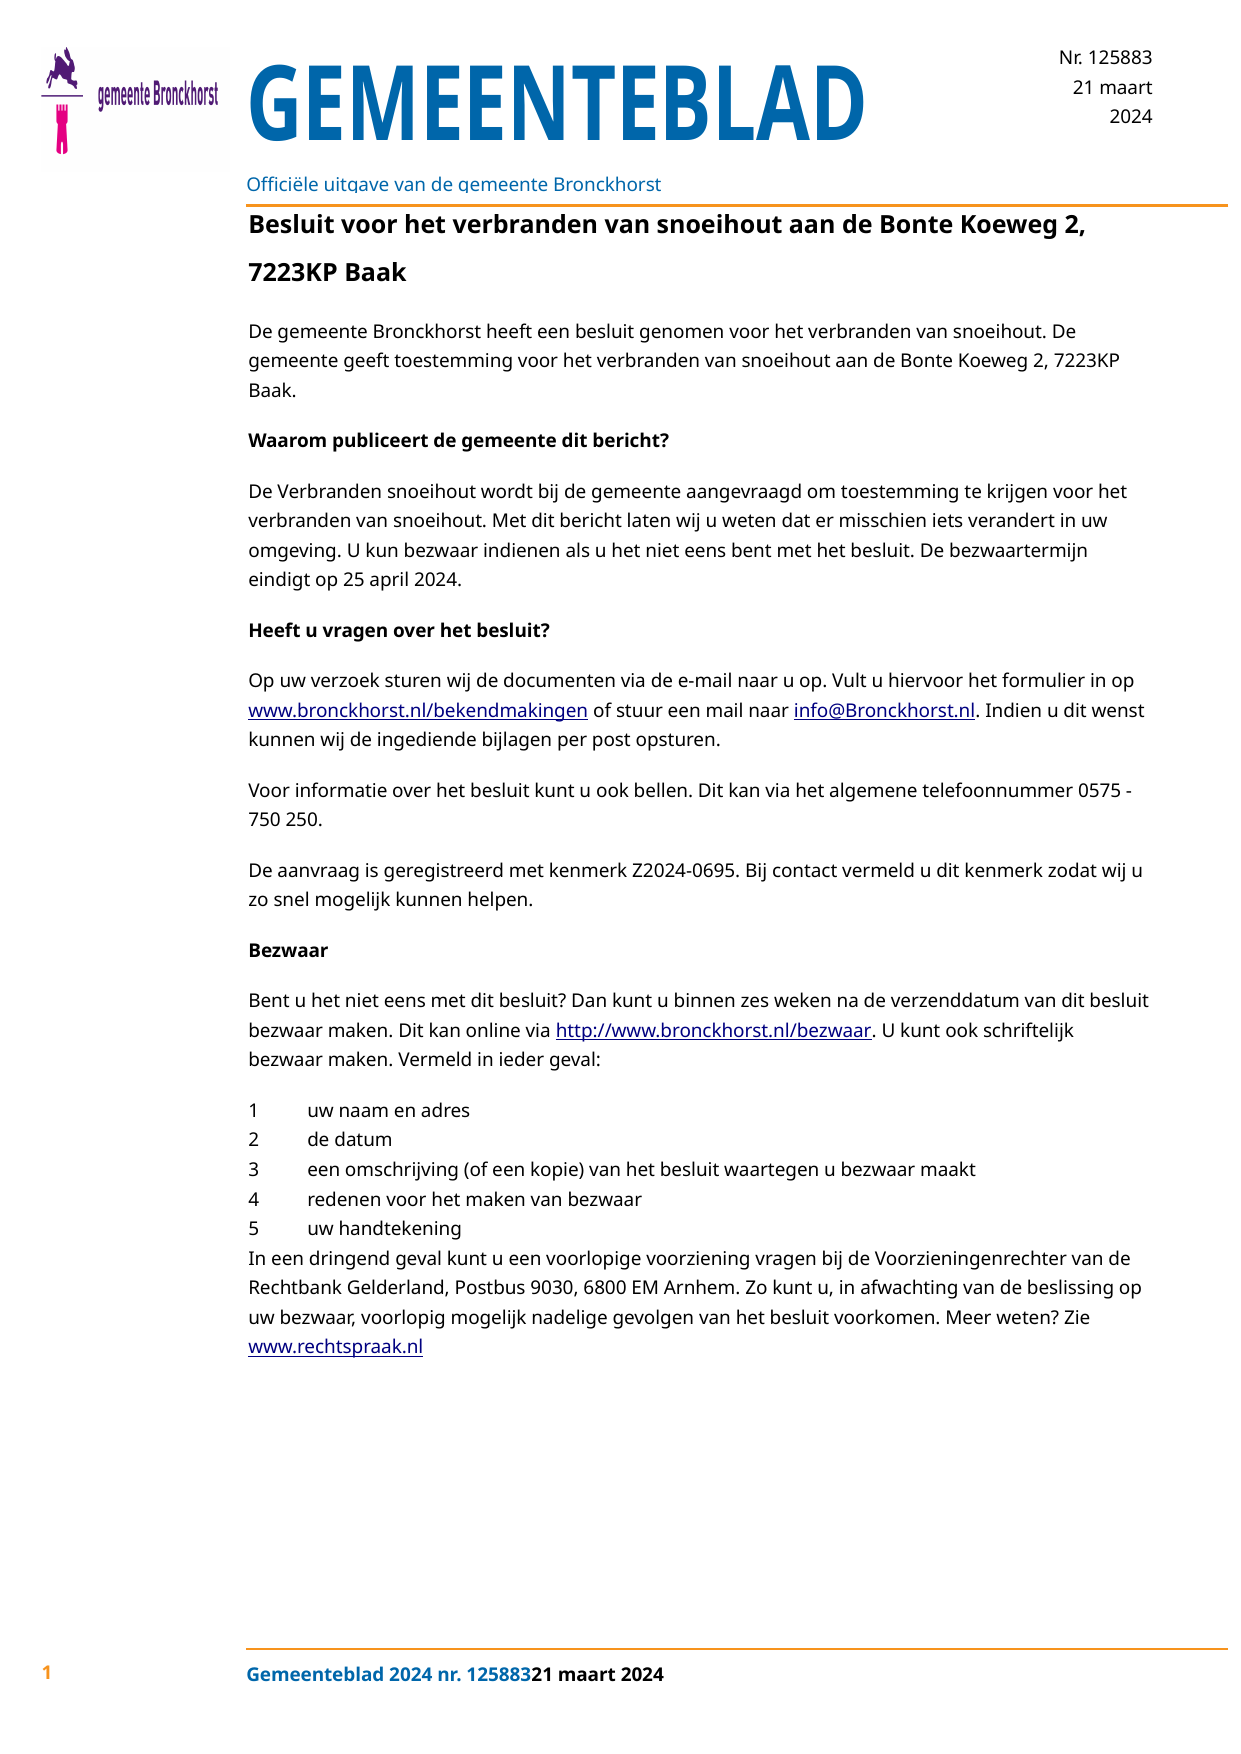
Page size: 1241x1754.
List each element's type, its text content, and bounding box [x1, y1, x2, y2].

text In een dringend geval kunt u een voorlopige voorziening vragen bij de Voorzieningenrechter van de Rechtbank Gelderland, Postbus 9030, 6800 EM Arnhem. Zo kunt u, in afwachting van de beslissing op uw bezwaar, voorlopig mogelijk nadelige gevolgen van het besluit voorkomen. Meer weten? Zie www.rechtspraak.nl [248, 1245, 1152, 1359]
list de datum [248, 1127, 1152, 1152]
text Besluit voor het verbranden van snoeihout aan de Bonte Koeweg 2, 7223KP Baak [248, 207, 1152, 288]
text Bezwaar [248, 937, 1152, 963]
list een omschrijving (of een kopie) van het besluit waartegen u bezwaar maakt [248, 1156, 1152, 1182]
list redenen voor het maken van bezwaar [248, 1186, 1152, 1212]
text Bent u het niet eens met dit besluit? Dan kunt u binnen zes weken na de verzenddatum van dit besluit bezwaar maken. Dit kan online via http://www.bronckhorst.nl/bezwaar. U kunt ook schriftelijk bezwaar maken. Vermeld in ieder geval: [248, 987, 1152, 1072]
list uw naam en adres [248, 1097, 1152, 1123]
text Heeft u vragen over het besluit? [248, 617, 1152, 643]
text Waarom publiceert de gemeente dit bericht? [248, 427, 1152, 453]
text Voor informatie over het besluit kunt u ook bellen. Dit kan via het algemene telefoonnummer 0575 - 750 250. [248, 777, 1152, 832]
text De Verbranden snoeihout wordt bij de gemeente aangevraagd om toestemming te krijgen voor het verbranden van snoeihout. Met dit bericht laten wij u weten dat er misschien iets verandert in uw omgeving. U kun bezwaar indienen als u het niet eens bent met het besluit. De bezwaartermijn eindigt op 25 april 2024. [248, 478, 1152, 592]
picture [41, 47, 231, 172]
text De aanvraag is geregistreerd met kenmerk Z2024-0695. Bij contact vermeld u dit kenmerk zodat wij u zo snel mogelijk kunnen helpen. [248, 857, 1152, 912]
list uw handtekening [248, 1215, 1152, 1241]
text Op uw verzoek sturen wij de documenten via de e-mail naar u op. Vult u hiervoor het formulier in op www.bronckhorst.nl/bekendmakingen of stuur een mail naar info@Bronckhorst.nl. Indien u dit wenst kunnen wij de ingediende bijlagen per post opsturen. [248, 667, 1152, 752]
text De gemeente Bronckhorst heeft een besluit genomen voor het verbranden van snoeihout. De gemeente geeft toestemming voor het verbranden van snoeihout aan de Bonte Koeweg 2, 7223KP Baak. [248, 318, 1152, 403]
